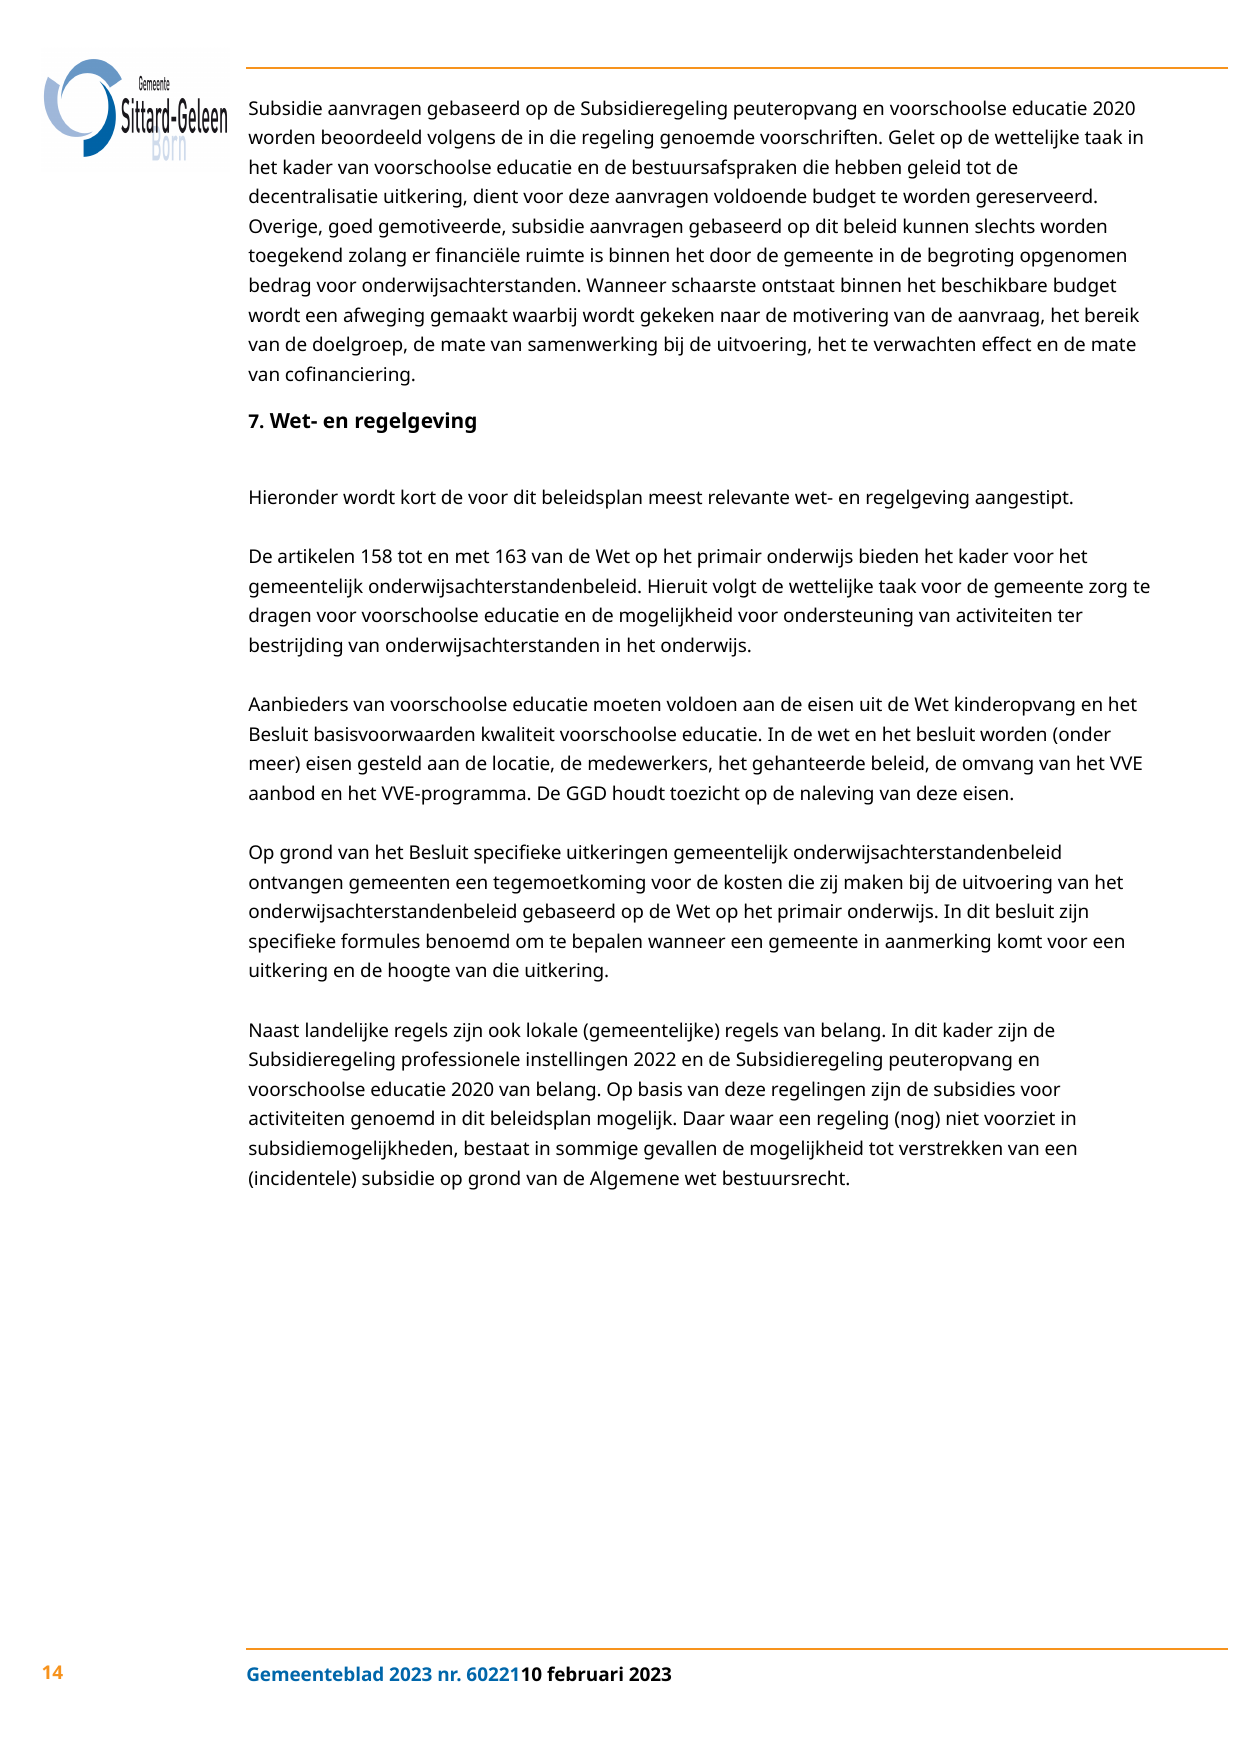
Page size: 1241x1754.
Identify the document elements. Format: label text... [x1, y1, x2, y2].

text De artikelen 158 tot en met 163 van de Wet op het primair onderwijs bieden het kader voor het gemeentelijk onderwijsachterstandenbeleid. Hieruit volgt de wettelijke taak voor de gemeente zorg te dragen voor voorschoolse educatie en de mogelijkheid voor ondersteuning van activiteiten ter bestrijding van onderwijsachterstanden in het onderwijs. [248, 543, 1152, 658]
text Naast landelijke regels zijn ook lokale (gemeentelijke) regels van belang. In dit kader zijn de Subsidieregeling professionele instellingen 2022 en de Subsidieregeling peuteropvang en voorschoolse educatie 2020 van belang. Op basis van deze regelingen zijn de subsidies voor activiteiten genoemd in dit beleidsplan mogelijk. Daar waar een regeling (nog) niet voorziet in subsidiemogelijkheden, bestaat in sommige gevallen de mogelijkheid tot verstrekken van een (incidentele) subsidie op grond van de Algemene wet bestuursrecht. [248, 1017, 1152, 1191]
text Op grond van het Besluit specifieke uitkeringen gemeentelijk onderwijsachterstandenbeleid ontvangen gemeenten een tegemoetkoming voor de kosten die zij maken bij de uitvoering van het onderwijsachterstandenbeleid gebaseerd op de Wet op het primair onderwijs. In dit besluit zijn specifieke formules benoemd om te bepalen wanneer een gemeente in aanmerking komt voor een uitkering en de hoogte van die uitkering. [248, 839, 1152, 983]
text Hieronder wordt kort de voor dit beleidsplan meest relevante wet- en regelgeving aangestipt. [248, 484, 1152, 510]
text Subsidie aanvragen gebaseerd op de Subsidieregeling peuteropvang en voorschoolse educatie 2020 worden beoordeeld volgens de in die regeling genoemde voorschriften. Gelet op de wettelijke taak in het kader van voorschoolse educatie en de bestuursafspraken die hebben geleid tot de decentralisatie uitkering, dient voor deze aanvragen voldoende budget te worden gereserveerd. Overige, goed gemotiveerde, subsidie aanvragen gebaseerd op dit beleid kunnen slechts worden toegekend zolang er financiële ruimte is binnen het door de gemeente in de begroting opgenomen bedrag voor onderwijsachterstanden. Wanneer schaarste ontstaat binnen het beschikbare budget wordt een afweging gemaakt waarbij wordt gekeken naar de motivering van de aanvraag, het bereik van de doelgroep, de mate van samenwerking bij de uitvoering, het te verwachten effect en de mate van cofinanciering. [248, 95, 1152, 387]
picture [41, 47, 231, 172]
text Aanbieders van voorschoolse educatie moeten voldoen aan de eisen uit de Wet kinderopvang en het Besluit basisvoorwaarden kwaliteit voorschoolse educatie. In de wet en het besluit worden (onder meer) eisen gesteld aan de locatie, de medewerkers, het gehanteerde beleid, de omvang van het VVE aanbod en het VVE-programma. De GGD houdt toezicht op de naleving van deze eisen. [248, 691, 1152, 806]
text 7. Wet- en regelgeving [248, 407, 1152, 435]
